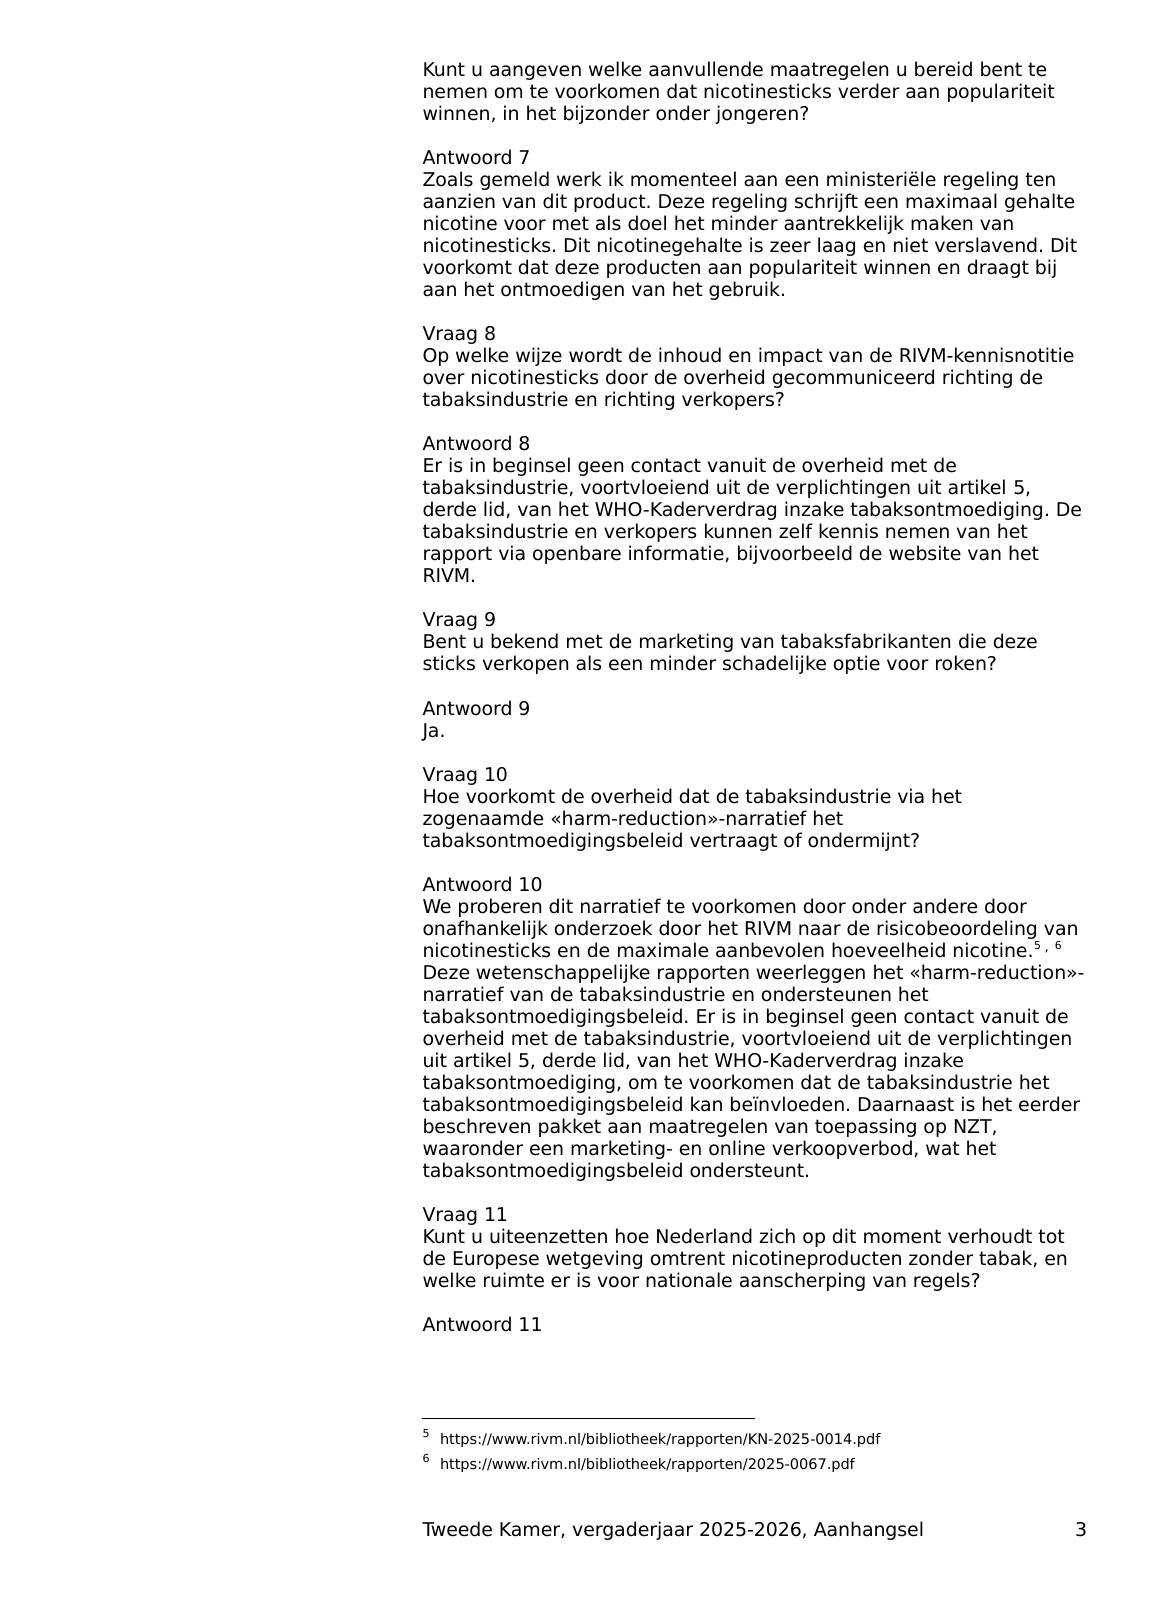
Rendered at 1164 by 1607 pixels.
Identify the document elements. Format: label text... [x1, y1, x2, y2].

text https://www.rivm.nl/bibliotheek/rapporten/2025-0067.pdf [422, 1452, 1087, 1474]
text Kunt u aangeven welke aanvullende maatregelen u bereid bent te nemen om te voorkomen dat nicotinesticks verder aan populariteit winnen, in het bijzonder onder jongeren? [422, 59, 1087, 125]
text Kunt u uiteenzetten hoe Nederland zich op dit moment verhoudt tot de Europese wetgeving omtrent nicotineproducten zonder tabak, en welke ruimte er is voor nationale aanscherping van regels? [422, 1226, 1087, 1292]
text Antwoord 9 [422, 697, 1087, 719]
text Vraag 10 [422, 764, 1087, 786]
text Antwoord 7 [422, 147, 1087, 169]
text Hoe voorkomt de overheid dat de tabaksindustrie via het zogenaamde «harm-reduction»-narratief het tabaksontmoedigingsbeleid vertraagt of ondermijnt? [422, 786, 1087, 852]
text Vraag 8 [422, 323, 1087, 345]
text We proberen dit narratief te voorkomen door onder andere door onafhankelijk onderzoek door het RIVM naar de risicobeoordeling van nicotinesticks en de maximale aanbevolen hoeveelheid nicotine., Deze wetenschappelijke rapporten weerleggen het «harm-reduction»-narratief van de tabaksindustrie en ondersteunen het tabaksontmoedigingsbeleid. Er is in beginsel geen contact vanuit de overheid met de tabaksindustrie, voortvloeiend uit de verplichtingen uit artikel 5, derde lid, van het WHO-Kaderverdrag inzake tabaksontmoediging, om te voorkomen dat de tabaksindustrie het tabaksontmoedigingsbeleid kan beïnvloeden. Daarnaast is het eerder beschreven pakket aan maatregelen van toepassing op NZT, waaronder een marketing- en online verkoopverbod, wat het tabaksontmoedigingsbeleid ondersteunt. [422, 896, 1087, 1181]
text Zoals gemeld werk ik momenteel aan een ministeriële regeling ten aanzien van dit product. Deze regeling schrijft een maximaal gehalte nicotine voor met als doel het minder aantrekkelijk maken van nicotinesticks. Dit nicotinegehalte is zeer laag en niet verslavend. Dit voorkomt dat deze producten aan populariteit winnen en draagt bij aan het ontmoedigen van het gebruik. [422, 169, 1087, 301]
text Ja. [422, 719, 1087, 741]
text https://www.rivm.nl/bibliotheek/rapporten/KN-2025-0014.pdf [422, 1427, 1087, 1449]
text Vraag 11 [422, 1204, 1087, 1226]
text Antwoord 10 [422, 874, 1087, 896]
text Bent u bekend met de marketing van tabaksfabrikanten die deze sticks verkopen als een minder schadelijke optie voor roken? [422, 631, 1087, 675]
text Op welke wijze wordt de inhoud en impact van de RIVM-kennisnotitie over nicotinesticks door de overheid gecommuniceerd richting de tabaksindustrie en richting verkopers? [422, 345, 1087, 411]
text Antwoord 8 [422, 433, 1087, 455]
text Er is in beginsel geen contact vanuit de overheid met de tabaksindustrie, voortvloeiend uit de verplichtingen uit artikel 5, derde lid, van het WHO-Kaderverdrag inzake tabaksontmoediging. De tabaksindustrie en verkopers kunnen zelf kennis nemen van het rapport via openbare informatie, bijvoorbeeld de website van het RIVM. [422, 455, 1087, 587]
text Vraag 9 [422, 609, 1087, 631]
text Antwoord 11 [422, 1314, 1087, 1336]
